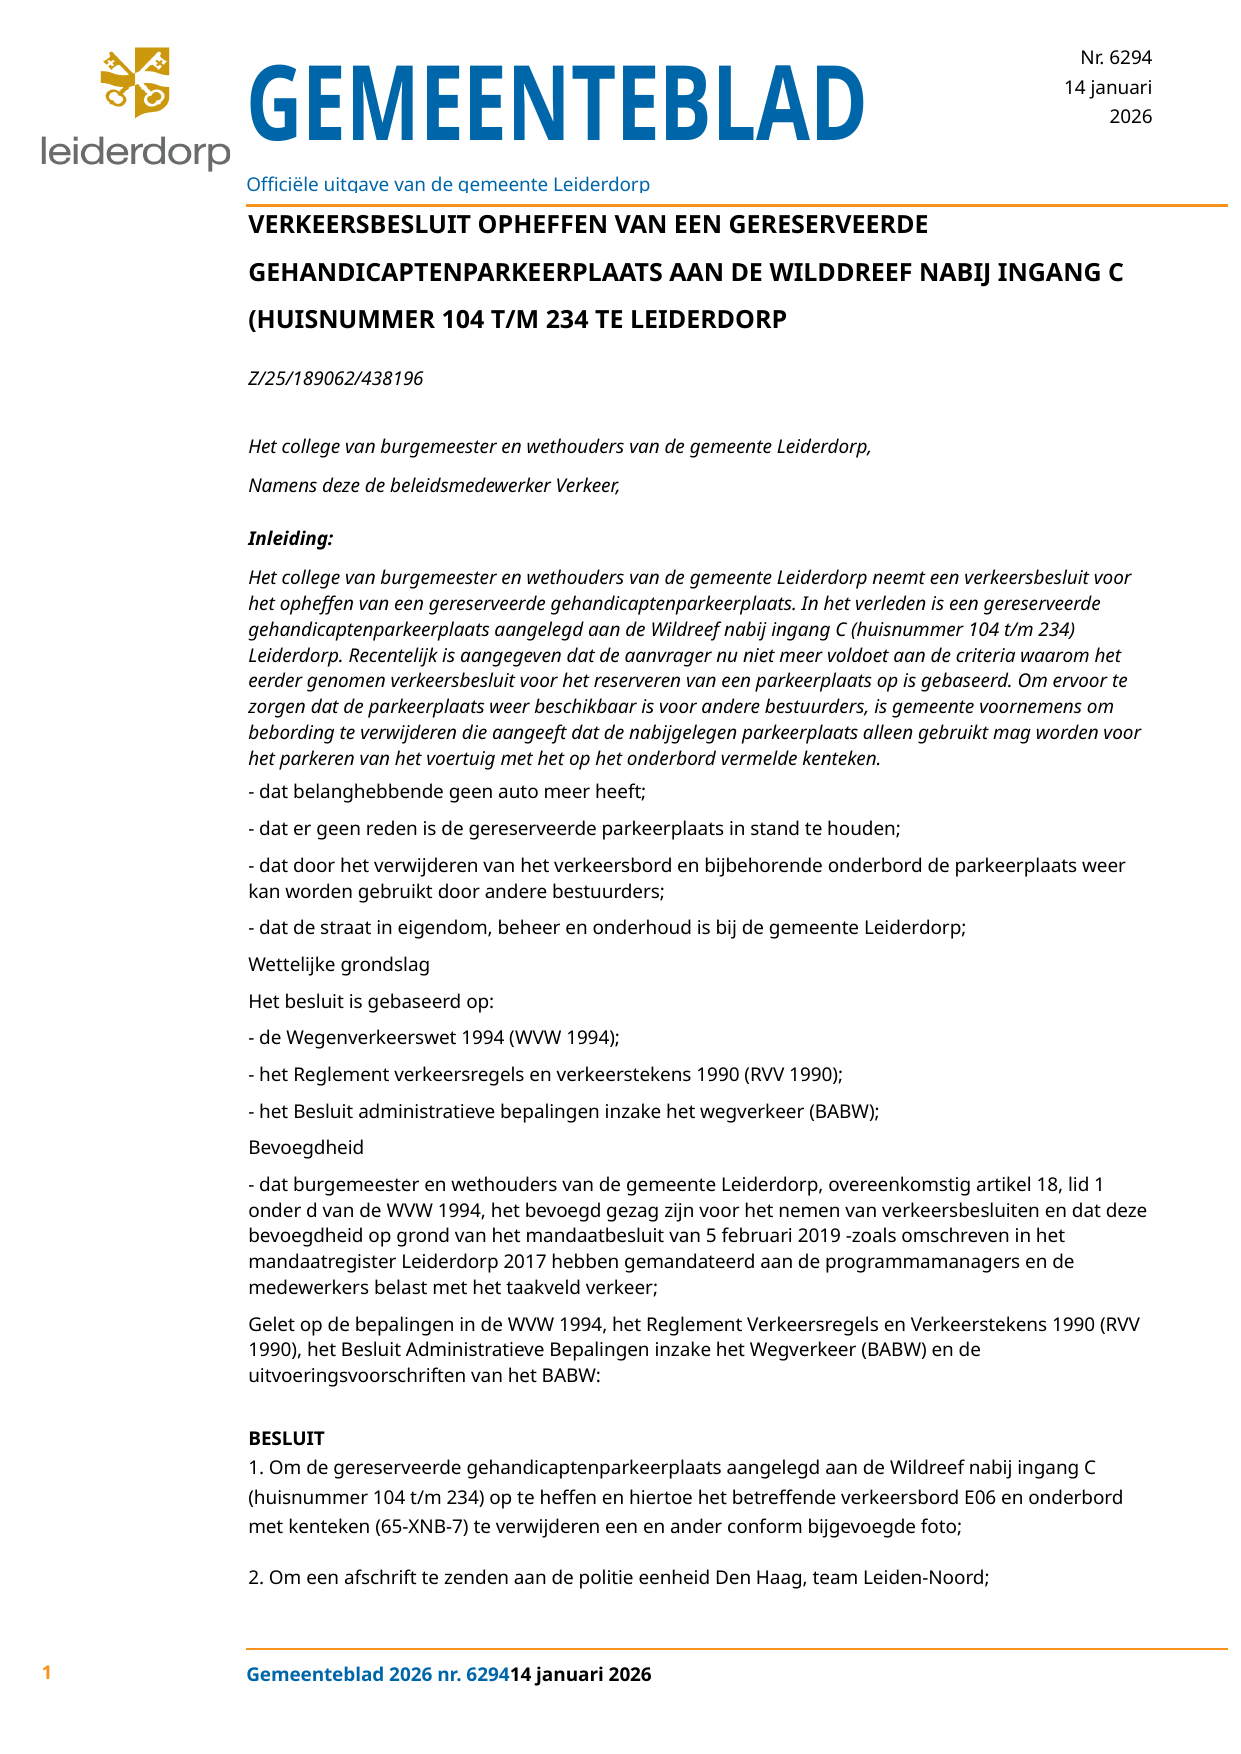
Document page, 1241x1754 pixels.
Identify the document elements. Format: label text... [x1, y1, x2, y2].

text Het college van burgemeester en wethouders van de gemeente Leiderdorp neemt een verkeersbesluit voor het opheffen van een gereserveerde gehandicaptenparkeerplaats. In het verleden is een gereserveerde gehandicaptenparkeerplaats aangelegd aan de Wildreef nabij ingang C (huisnummer 104 t/m 234) Leiderdorp. Recentelijk is aangegeven dat de aanvrager nu niet meer voldoet aan de criteria waarom het eerder genomen verkeersbesluit voor het reserveren van een parkeerplaats op is gebaseerd. Om ervoor te zorgen dat de parkeerplaats weer beschikbaar is voor andere bestuurders, is gemeente voornemens om bebording te verwijderen die aangeeft dat de nabijgelegen parkeerplaats alleen gebruikt mag worden voor het parkeren van het voertuig met het op het onderbord vermelde kenteken. [248, 564, 1152, 770]
text - dat door het verwijderen van het verkeersbord en bijbehorende onderbord de parkeerplaats weer kan worden gebruikt door andere bestuurders; [248, 852, 1152, 903]
text Het besluit is gebaseerd op: [248, 988, 1152, 1013]
text 1. Om de gereserveerde gehandicaptenparkeerplaats aangelegd aan de Wildreef nabij ingang C (huisnummer 104 t/m 234) op te heffen en hiertoe het betreffende verkeersbord E06 en onderbord met kenteken (65-XNB-7) te verwijderen een en ander conform bijgevoegde foto; [248, 1454, 1152, 1539]
text - dat belanghebbende geen auto meer heeft; [248, 779, 1152, 804]
text Gelet op de bepalingen in de WVW 1994, het Reglement Verkeersregels en Verkeerstekens 1990 (RVV 1990), het Besluit Administratieve Bepalingen inzake het Wegverkeer (BABW) en de uitvoeringsvoorschriften van het BABW: [248, 1311, 1152, 1388]
picture [41, 47, 231, 172]
text - dat er geen reden is de gereserveerde parkeerplaats in stand te houden; [248, 815, 1152, 841]
text Inleiding: [248, 525, 1152, 551]
text - dat de straat in eigendom, beheer en onderhoud is bij de gemeente Leiderdorp; [248, 914, 1152, 940]
text - de Wegenverkeerswet 1994 (WVW 1994); [248, 1024, 1152, 1050]
text VERKEERSBESLUIT OPHEFFEN VAN EEN GERESERVEERDE GEHANDICAPTENPARKEERPLAATS AAN DE WILDDREEF NABIJ INGANG C (HUISNUMMER 104 T/M 234 TE LEIDERDORP [248, 207, 1152, 336]
text - dat burgemeester en wethouders van de gemeente Leiderdorp, overeenkomstig artikel 18, lid 1 onder d van de WVW 1994, het bevoegd gezag zijn voor het nemen van verkeersbesluiten en dat deze bevoegdheid op grond van het mandaatbesluit van 5 februari 2019 -zoals omschreven in het mandaatregister Leiderdorp 2017 hebben gemandateerd aan de programmamanagers en de medewerkers belast met het taakveld verkeer; [248, 1171, 1152, 1300]
text - het Besluit administratieve bepalingen inzake het wegverkeer (BABW); [248, 1098, 1152, 1123]
text Het college van burgemeester en wethouders van de gemeente Leiderdorp, [248, 433, 1152, 459]
text 2. Om een afschrift te zenden aan de politie eenheid Den Haag, team Leiden-Noord; [248, 1564, 1152, 1590]
text Namens deze de beleidsmedewerker Verkeer, [248, 472, 1152, 498]
text - het Reglement verkeersregels en verkeerstekens 1990 (RVV 1990); [248, 1061, 1152, 1087]
text Bevoegdheid [248, 1134, 1152, 1160]
text Wettelijke grondslag [248, 951, 1152, 977]
text Z/25/189062/438196 [248, 366, 1152, 391]
text BESLUIT [248, 1425, 1152, 1451]
